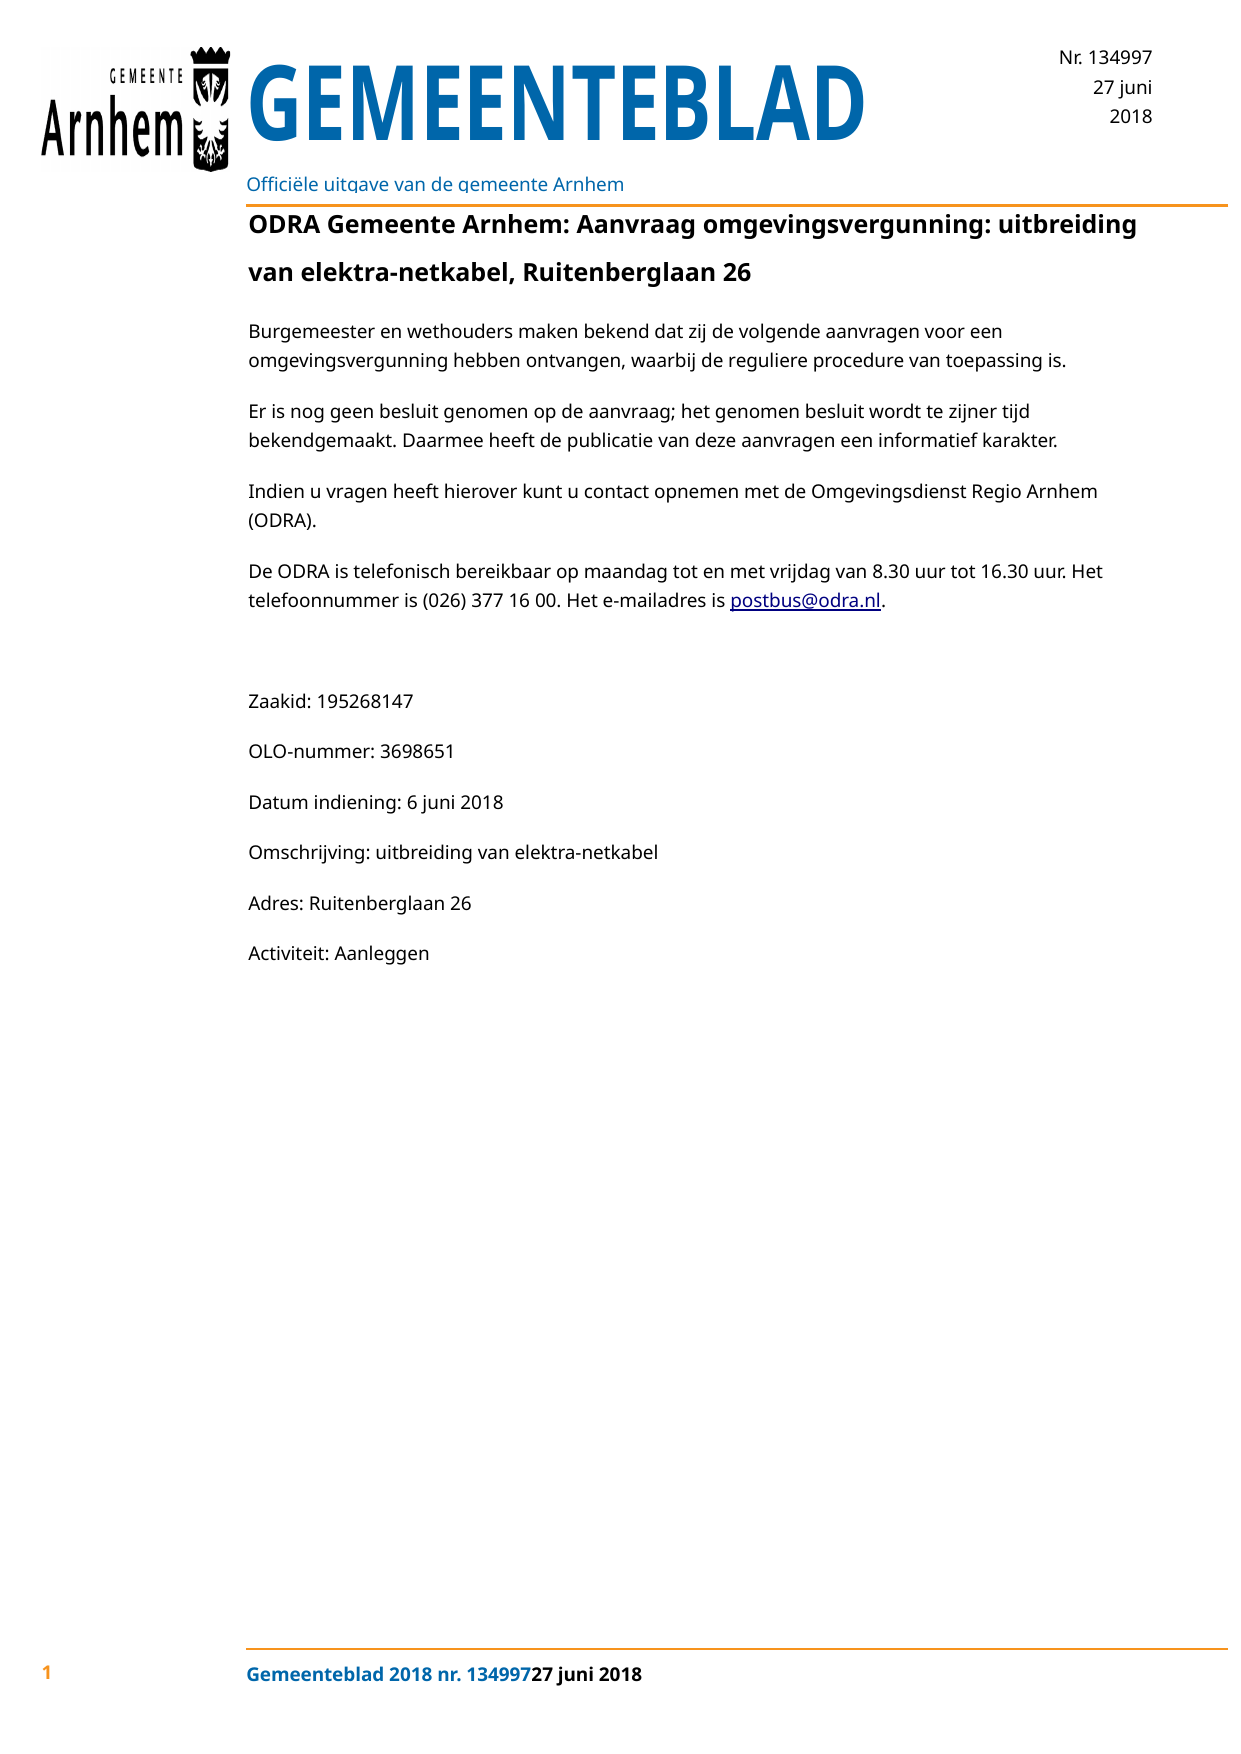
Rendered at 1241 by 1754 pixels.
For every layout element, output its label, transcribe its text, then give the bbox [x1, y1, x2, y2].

text OLO-nummer: 3698651 [248, 739, 1152, 764]
text Omschrijving: uitbreiding van elektra-netkabel [248, 839, 1152, 865]
text Er is nog geen besluit genomen op de aanvraag; het genomen besluit wordt te zijner tijd bekendgemaakt. Daarmee heeft de publicatie van deze aanvragen een informatief karakter. [248, 398, 1152, 453]
text Indien u vragen heeft hierover kunt u contact opnemen met de Omgevingsdienst Regio Arnhem (ODRA). [248, 478, 1152, 533]
text Adres: Ruitenberglaan 26 [248, 890, 1152, 916]
text De ODRA is telefonisch bereikbaar op maandag tot en met vrijdag van 8.30 uur tot 16.30 uur. Het telefoonnummer is (026) 377 16 00. Het e-mailadres is postbus@odra.nl. [248, 558, 1152, 613]
picture [41, 47, 231, 172]
text ODRA Gemeente Arnhem: Aanvraag omgevingsvergunning: uitbreiding van elektra-netkabel, Ruitenberglaan 26 [248, 207, 1152, 288]
text Zaakid: 195268147 [248, 688, 1152, 714]
text Datum indiening: 6 juni 2018 [248, 789, 1152, 815]
text Burgemeester en wethouders maken bekend dat zij de volgende aanvragen voor een omgevingsvergunning hebben ontvangen, waarbij de reguliere procedure van toepassing is. [248, 318, 1152, 373]
text Activiteit: Aanleggen [248, 940, 1152, 966]
